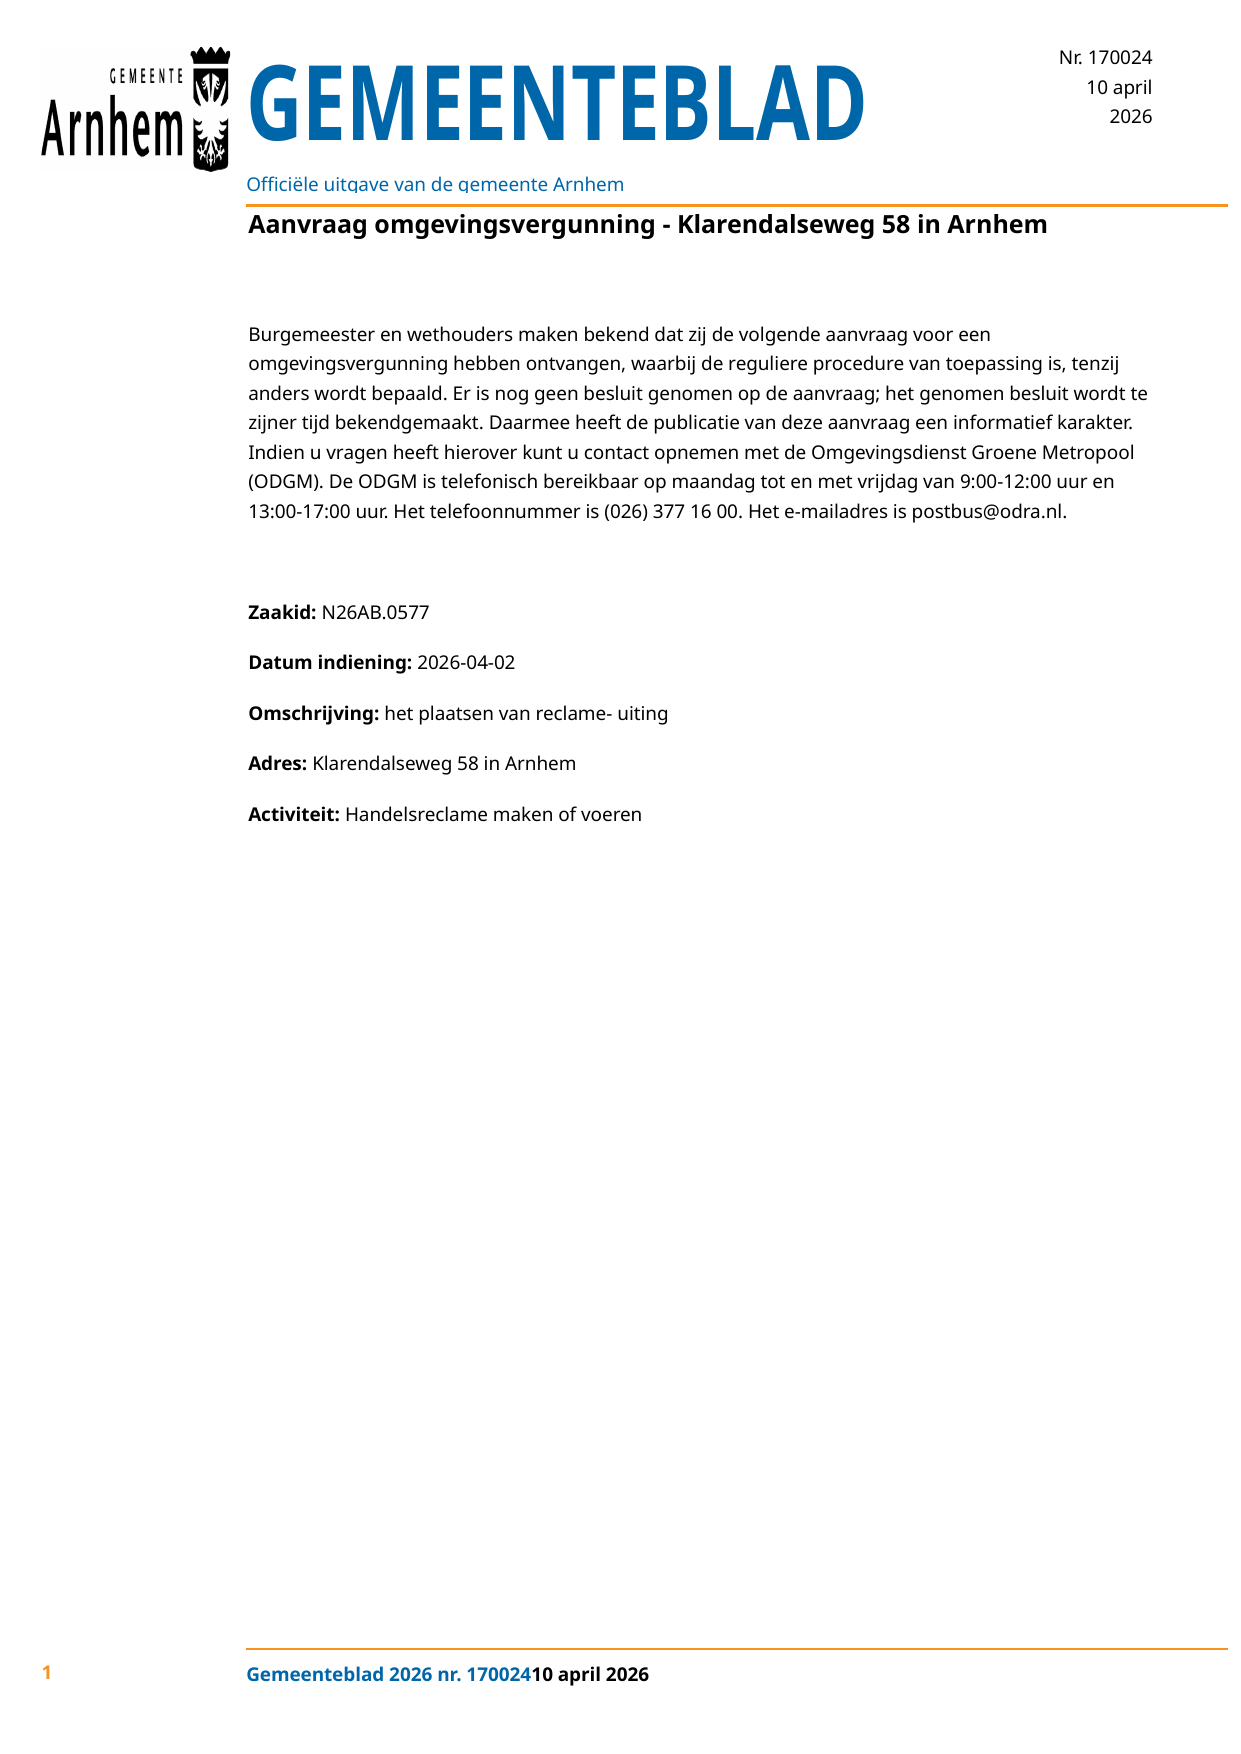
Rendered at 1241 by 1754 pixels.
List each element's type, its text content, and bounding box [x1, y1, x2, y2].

text Adres: Klarendalseweg 58 in Arnhem [248, 750, 1152, 776]
picture [41, 47, 231, 172]
text Activiteit: Handelsreclame maken of voeren [248, 801, 1152, 826]
text Aanvraag omgevingsvergunning - Klarendalseweg 58 in Arnhem [248, 207, 1152, 241]
text Zaakid: N26AB.0577 [248, 599, 1152, 625]
text Datum indiening: 2026-04-02 [248, 649, 1152, 675]
text Burgemeester en wethouders maken bekend dat zij de volgende aanvraag voor een omgevingsvergunning hebben ontvangen, waarbij de reguliere procedure van toepassing is, tenzij anders wordt bepaald. Er is nog geen besluit genomen op de aanvraag; het genomen besluit wordt te zijner tijd bekendgemaakt. Daarmee heeft de publicatie van deze aanvraag een informatief karakter. Indien u vragen heeft hierover kunt u contact opnemen met de Omgevingsdienst Groene Metropool (ODGM). De ODGM is telefonisch bereikbaar op maandag tot en met vrijdag van 9:00-12:00 uur en 13:00-17:00 uur. Het telefoonnummer is (026) 377 16 00. Het e-mailadres is postbus@odra.nl. [248, 321, 1152, 524]
text Omschrijving: het plaatsen van reclame- uiting [248, 700, 1152, 726]
